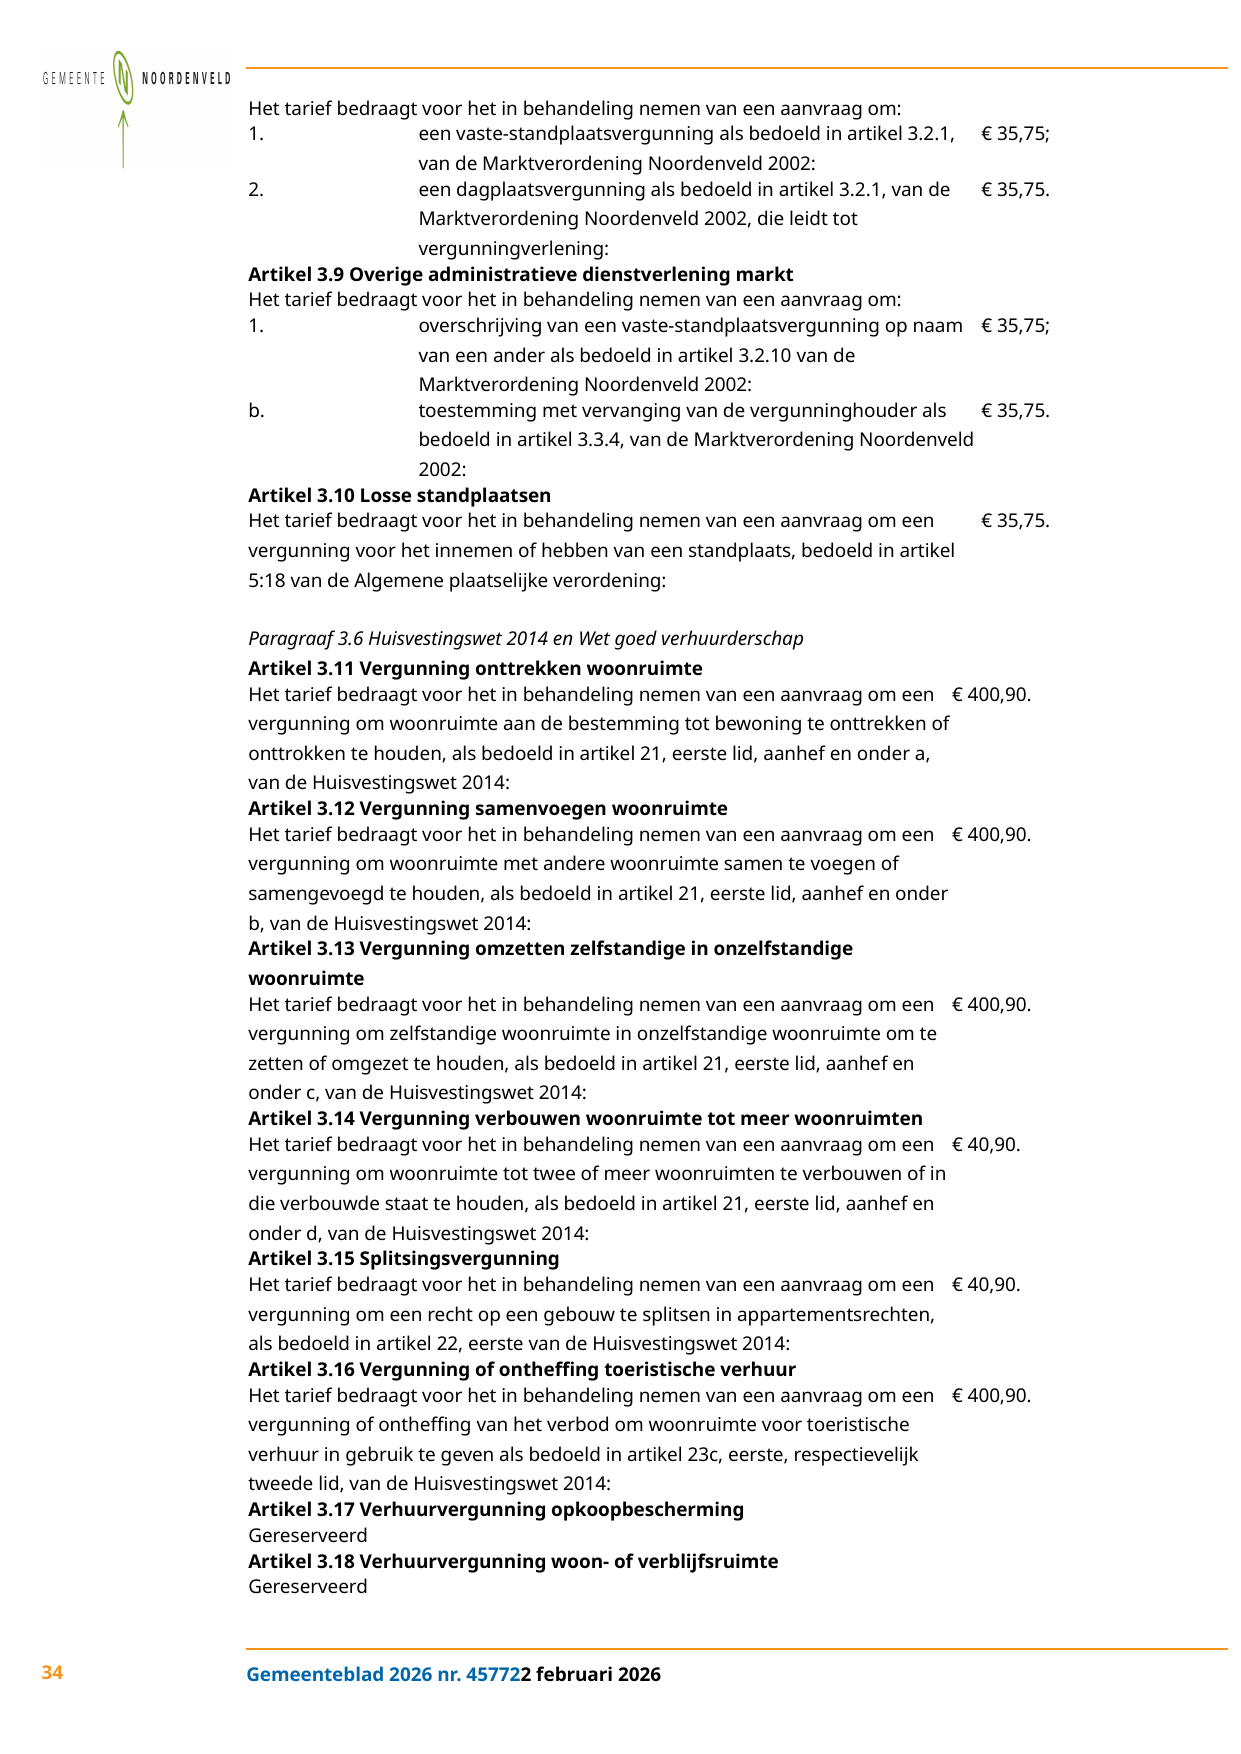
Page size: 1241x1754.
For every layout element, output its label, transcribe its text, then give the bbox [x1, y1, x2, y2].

table_cell € 35,75; [981, 121, 1152, 176]
table_cell 1. [248, 312, 418, 397]
table_cell Het tarief bedraagt voor het in behandeling nemen van een aanvraag om een vergunning om woonruimte aan de bestemming tot bewoning te onttrekken of onttrokken te houden, als bedoeld in artikel 21, eerste lid, aanhef en onder a, van de Huisvestingswet 2014: [248, 681, 952, 795]
table_cell Artikel 3.10 Losse standplaatsen [248, 482, 981, 508]
table_cell Artikel 3.18 Verhuurvergunning woon- of verblijfsruimte [248, 1548, 952, 1573]
table_cell toestemming met vervanging van de vergunninghouder als bedoeld in artikel 3.3.4, van de Marktverordening Noordenveld 2002: [418, 397, 981, 482]
table_cell € 400,90. [952, 821, 1152, 936]
table_cell Gereserveerd [248, 1522, 952, 1548]
table_cell 1. [248, 121, 418, 176]
table_cell [981, 95, 1152, 121]
table_cell Artikel 3.13 Vergunning omzetten zelfstandige in onzelfstandige woonruimte [248, 936, 952, 991]
table_cell € 35,75. [981, 397, 1152, 482]
table_cell Artikel 3.15 Splitsingsvergunning [248, 1246, 952, 1271]
table_cell Artikel 3.16 Vergunning of ontheffing toeristische verhuur [248, 1356, 952, 1382]
table_cell € 400,90. [952, 681, 1152, 795]
text Paragraaf 3.6 Huisvestingswet 2014 en Wet goed verhuurderschap [248, 625, 1152, 651]
table_cell [952, 795, 1152, 821]
table_header [952, 655, 1152, 681]
table_cell [981, 482, 1152, 508]
table_cell € 400,90. [952, 991, 1152, 1105]
table_cell Het tarief bedraagt voor het in behandeling nemen van een aanvraag om een vergunning om woonruimte met andere woonruimte samen te voegen of samengevoegd te houden, als bedoeld in artikel 21, eerste lid, aanhef en onder b, van de Huisvestingswet 2014: [248, 821, 952, 936]
table_cell [981, 286, 1152, 312]
table_cell € 35,75; [981, 312, 1152, 397]
table_cell € 35,75. [981, 508, 1152, 593]
table_cell € 35,75. [981, 176, 1152, 261]
table_cell Het tarief bedraagt voor het in behandeling nemen van een aanvraag om een vergunning of ontheffing van het verbod om woonruimte voor toeristische verhuur in gebruik te geven als bedoeld in artikel 23c, eerste, respectievelijk tweede lid, van de Huisvestingswet 2014: [248, 1382, 952, 1496]
picture [41, 47, 231, 172]
table_header Artikel 3.11 Vergunning onttrekken woonruimte [248, 655, 952, 681]
table_cell Het tarief bedraagt voor het in behandeling nemen van een aanvraag om: [248, 286, 981, 312]
table_cell Gereserveerd [248, 1574, 952, 1599]
table_cell een vaste-standplaatsvergunning als bedoeld in artikel 3.2.1, van de Marktverordening Noordenveld 2002: [418, 121, 981, 176]
table_cell [952, 1522, 1152, 1548]
table_cell € 400,90. [952, 1382, 1152, 1496]
table_cell [952, 936, 1152, 991]
table_cell [952, 1496, 1152, 1522]
table_cell Het tarief bedraagt voor het in behandeling nemen van een aanvraag om een vergunning om een recht op een gebouw te splitsen in appartementsrechten, als bedoeld in artikel 22, eerste van de Huisvestingswet 2014: [248, 1271, 952, 1356]
table_cell Het tarief bedraagt voor het in behandeling nemen van een aanvraag om een vergunning om woonruimte tot twee of meer woonruimten te verbouwen of in die verbouwde staat te houden, als bedoeld in artikel 21, eerste lid, aanhef en onder d, van de Huisvestingswet 2014: [248, 1131, 952, 1246]
table_cell € 40,90. [952, 1271, 1152, 1356]
table_cell Artikel 3.14 Vergunning verbouwen woonruimte tot meer woonruimten [248, 1105, 952, 1131]
table_cell [952, 1246, 1152, 1271]
table_cell b. [248, 397, 418, 482]
table_cell Het tarief bedraagt voor het in behandeling nemen van een aanvraag om: [248, 95, 981, 121]
table_cell [952, 1356, 1152, 1382]
table_cell overschrijving van een vaste-standplaatsvergunning op naam van een ander als bedoeld in artikel 3.2.10 van de Marktverordening Noordenveld 2002: [418, 312, 981, 397]
table_cell 2. [248, 176, 418, 261]
table_cell [952, 1574, 1152, 1599]
table_cell [952, 1105, 1152, 1131]
table_cell Artikel 3.17 Verhuurvergunning opkoopbescherming [248, 1496, 952, 1522]
table_cell Artikel 3.12 Vergunning samenvoegen woonruimte [248, 795, 952, 821]
table_cell Het tarief bedraagt voor het in behandeling nemen van een aanvraag om een vergunning voor het innemen of hebben van een standplaats, bedoeld in artikel 5:18 van de Algemene plaatselijke verordening: [248, 508, 981, 593]
table_cell [981, 261, 1152, 286]
table_cell € 40,90. [952, 1131, 1152, 1246]
table_cell een dagplaatsvergunning als bedoeld in artikel 3.2.1, van de Marktverordening Noordenveld 2002, die leidt tot vergunningverlening: [418, 176, 981, 261]
table_cell Artikel 3.9 Overige administratieve dienstverlening markt [248, 261, 981, 286]
table_cell Het tarief bedraagt voor het in behandeling nemen van een aanvraag om een vergunning om zelfstandige woonruimte in onzelfstandige woonruimte om te zetten of omgezet te houden, als bedoeld in artikel 21, eerste lid, aanhef en onder c, van de Huisvestingswet 2014: [248, 991, 952, 1105]
table_cell [952, 1548, 1152, 1573]
